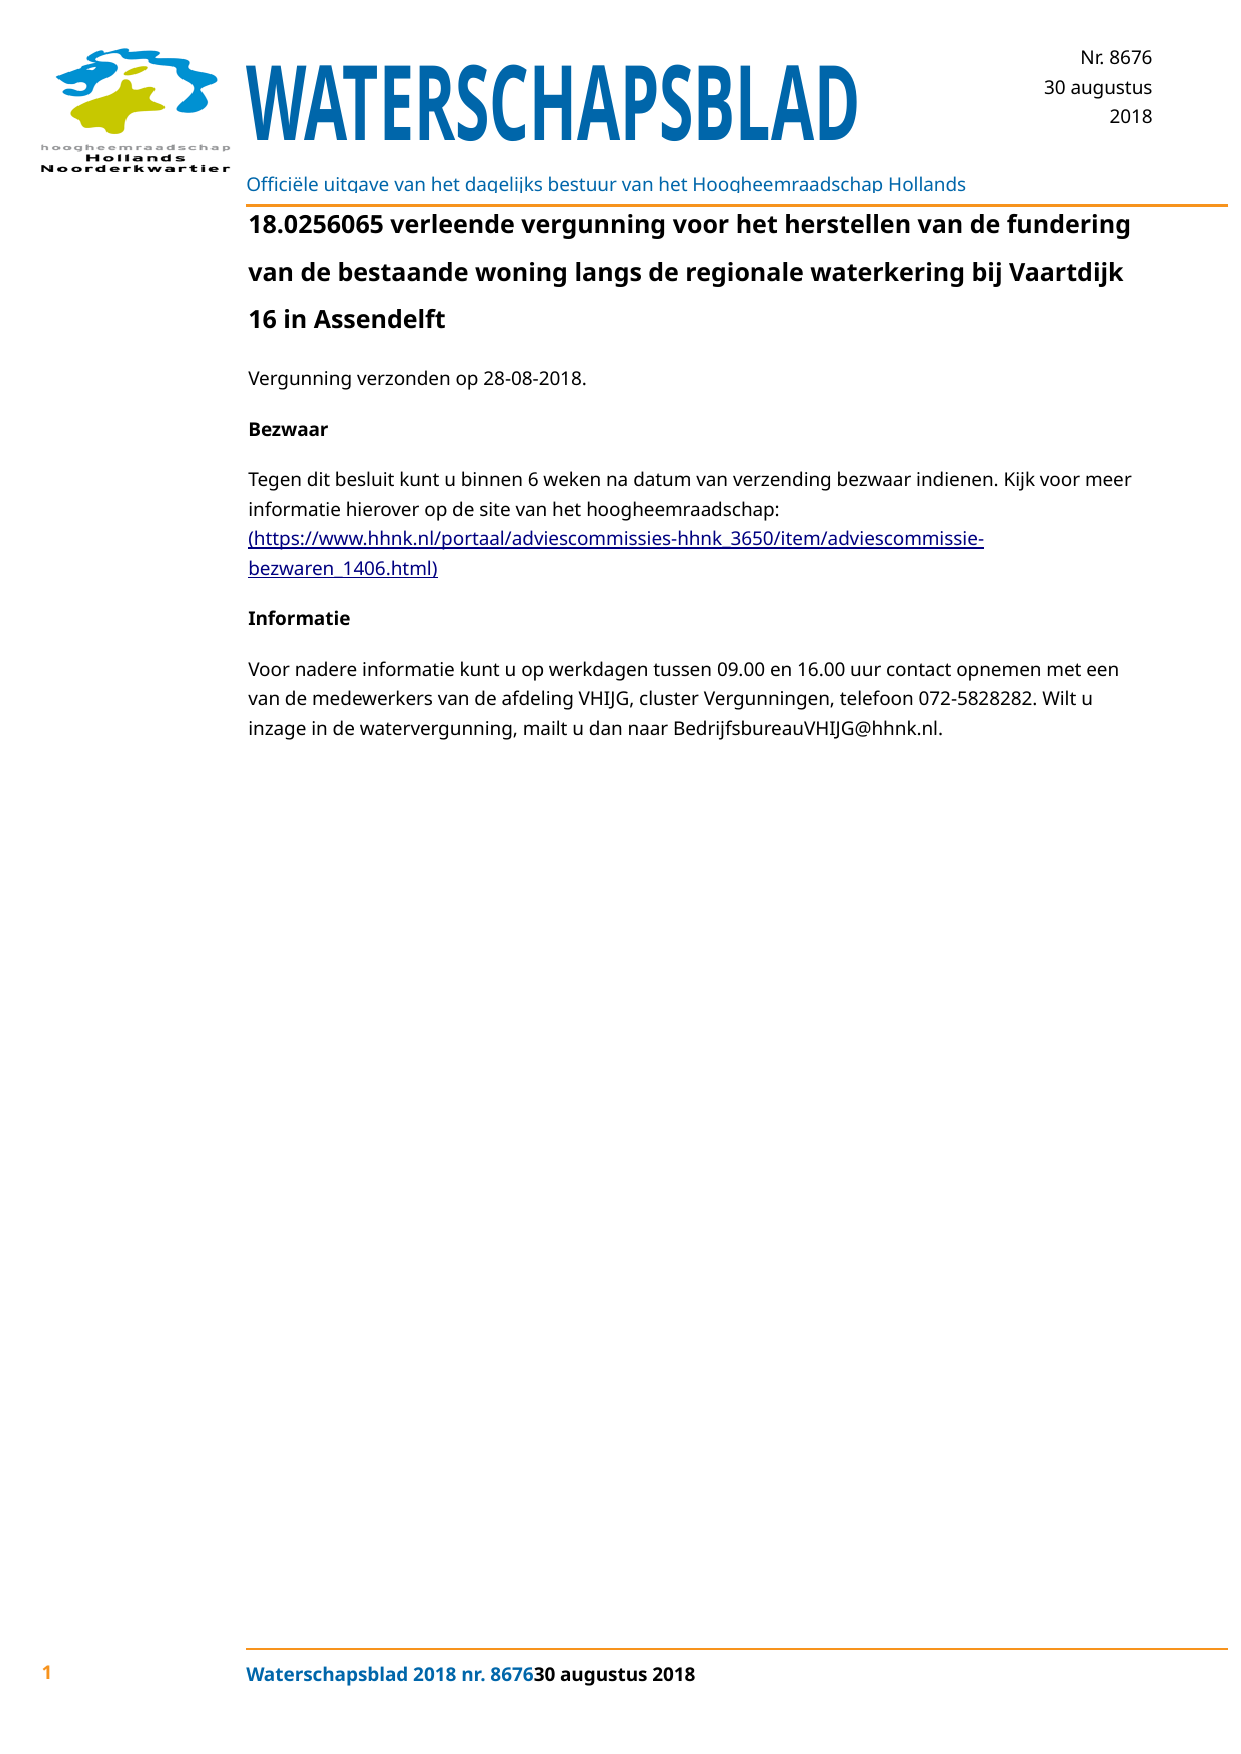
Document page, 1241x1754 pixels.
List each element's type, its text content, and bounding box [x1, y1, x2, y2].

text Bezwaar [248, 416, 1152, 442]
picture [41, 47, 231, 172]
text 18.0256065 verleende vergunning voor het herstellen van de fundering van de bestaande woning langs de regionale waterkering bij Vaartdijk 16 in Assendelft [248, 207, 1152, 336]
text Vergunning verzonden op 28-08-2018. [248, 366, 1152, 391]
text Voor nadere informatie kunt u op werkdagen tussen 09.00 en 16.00 uur contact opnemen met een van de medewerkers van de afdeling VHIJG, cluster Vergunningen, telefoon 072-5828282. Wilt u inzage in de watervergunning, mailt u dan naar BedrijfsbureauVHIJG@hhnk.nl. [248, 656, 1152, 741]
text Tegen dit besluit kunt u binnen 6 weken na datum van verzending bezwaar indienen. Kijk voor meer informatie hierover op de site van het hoogheemraadschap: (https://www.hhnk.nl/portaal/adviescommissies-hhnk_3650/item/adviescommissie-bezwaren_1406.html) [248, 466, 1152, 581]
text Informatie [248, 606, 1152, 631]
